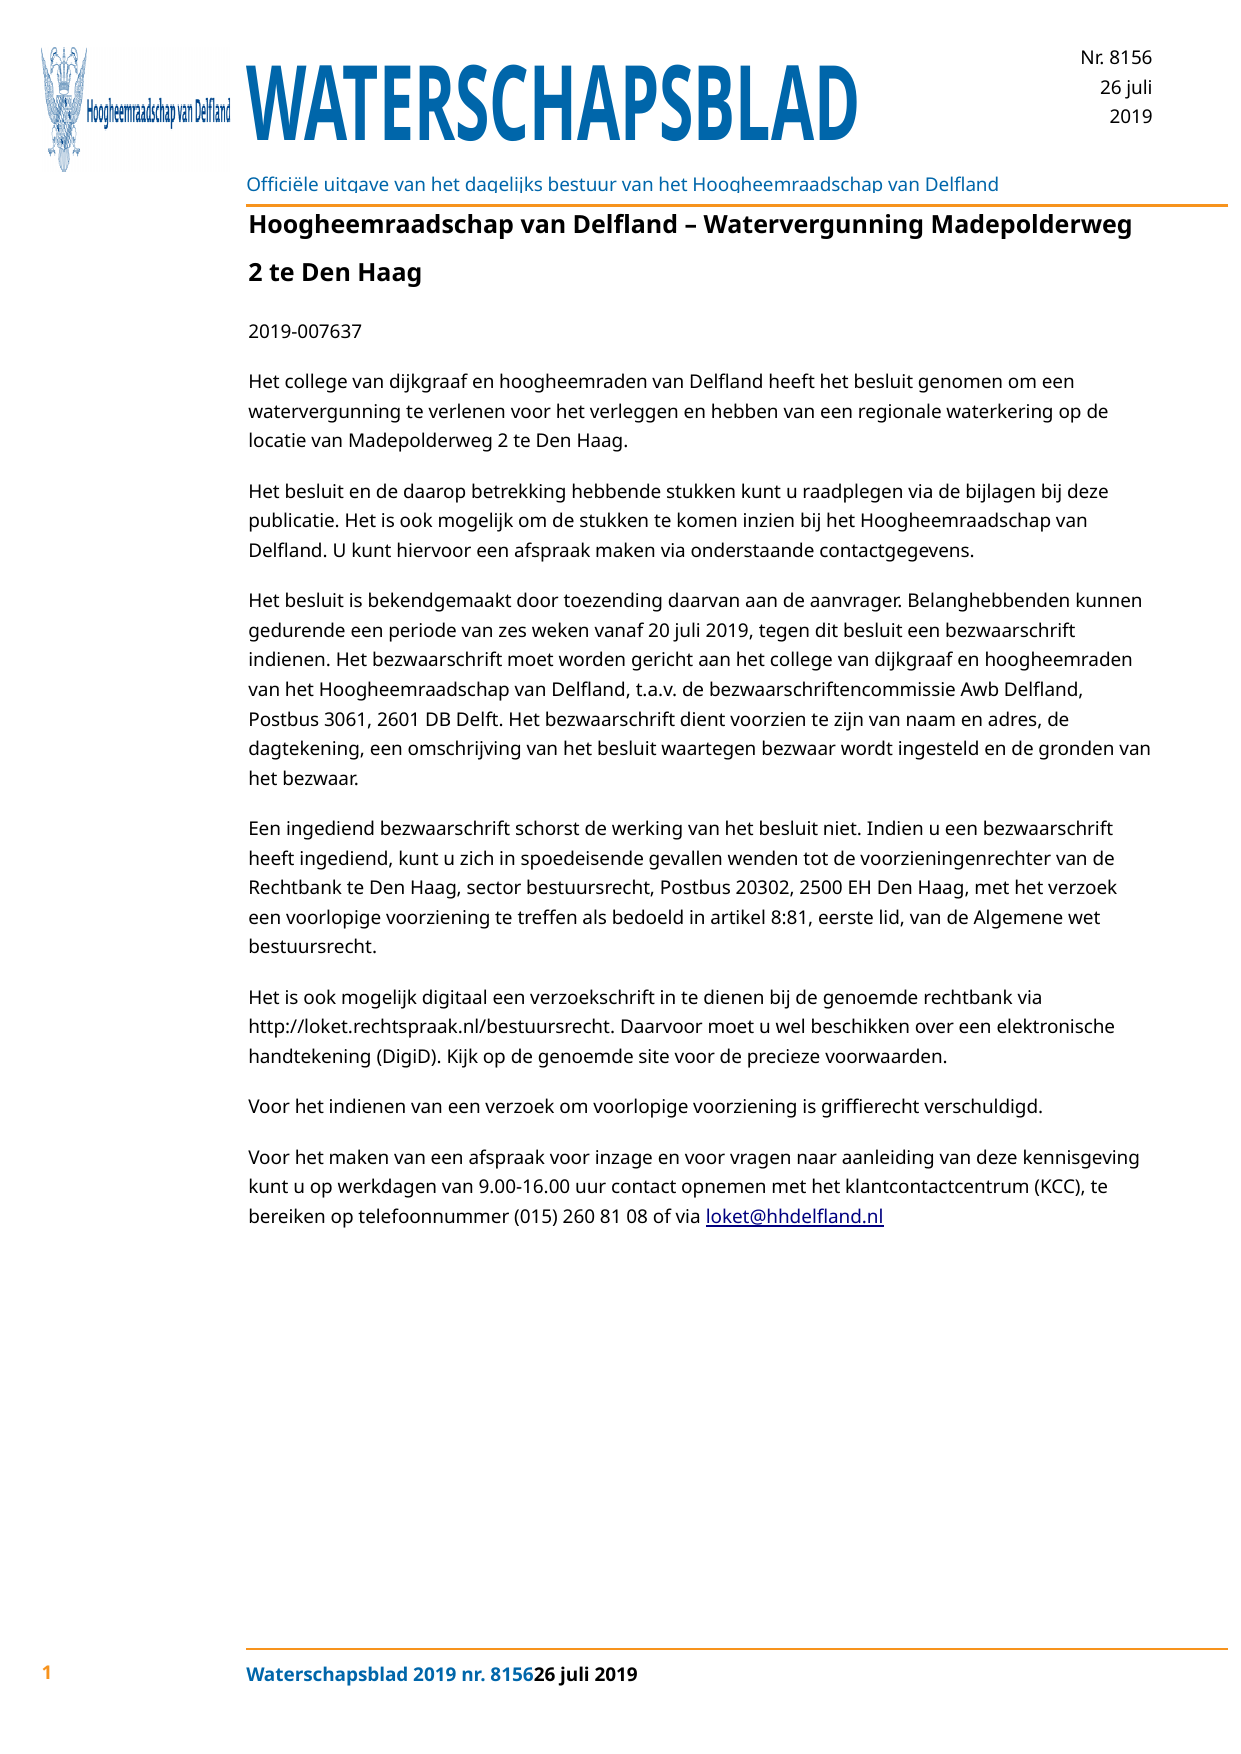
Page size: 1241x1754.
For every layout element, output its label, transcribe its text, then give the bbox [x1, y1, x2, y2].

text Hoogheemraadschap van Delfland – Watervergunning Madepolderweg 2 te Den Haag [248, 207, 1152, 288]
picture [41, 47, 231, 172]
text 2019-007637 [248, 318, 1152, 344]
text Het college van dijkgraaf en hoogheemraden van Delfland heeft het besluit genomen om een watervergunning te verlenen voor het verleggen en hebben van een regionale waterkering op de locatie van Madepolderweg 2 te Den Haag. [248, 368, 1152, 453]
text Het is ook mogelijk digitaal een verzoekschrift in te dienen bij de genoemde rechtbank via http://loket.rechtspraak.nl/bestuursrecht. Daarvoor moet u wel beschikken over een elektronische handtekening (DigiD). Kijk op de genoemde site voor de precieze voorwaarden. [248, 984, 1152, 1069]
text Voor het maken van een afspraak voor inzage en voor vragen naar aanleiding van deze kennisgeving kunt u op werkdagen van 9.00-16.00 uur contact opnemen met het klantcontactcentrum (KCC), te bereiken op telefoonnummer (015) 260 81 08 of via loket@hhdelfland.nl [248, 1144, 1152, 1229]
text Het besluit en de daarop betrekking hebbende stukken kunt u raadplegen via de bijlagen bij deze publicatie. Het is ook mogelijk om de stukken te komen inzien bij het Hoogheemraadschap van Delfland. U kunt hiervoor een afspraak maken via onderstaande contactgegevens. [248, 478, 1152, 563]
text Voor het indienen van een verzoek om voorlopige voorziening is griffierecht verschuldigd. [248, 1094, 1152, 1119]
text Het besluit is bekendgemaakt door toezending daarvan aan de aanvrager. Belanghebbenden kunnen gedurende een periode van zes weken vanaf 20 juli 2019, tegen dit besluit een bezwaarschrift indienen. Het bezwaarschrift moet worden gericht aan het college van dijkgraaf en hoogheemraden van het Hoogheemraadschap van Delfland, t.a.v. de bezwaarschriftencommissie Awb Delfland, Postbus 3061, 2601 DB Delft. Het bezwaarschrift dient voorzien te zijn van naam en adres, de dagtekening, een omschrijving van het besluit waartegen bezwaar wordt ingesteld en de gronden van het bezwaar. [248, 587, 1152, 791]
text Een ingediend bezwaarschrift schorst de werking van het besluit niet. Indien u een bezwaarschrift heeft ingediend, kunt u zich in spoedeisende gevallen wenden tot de voorzieningenrechter van de Rechtbank te Den Haag, sector bestuursrecht, Postbus 20302, 2500 EH Den Haag, met het verzoek een voorlopige voorziening te treffen als bedoeld in artikel 8:81, eerste lid, van de Algemene wet bestuursrecht. [248, 815, 1152, 959]
